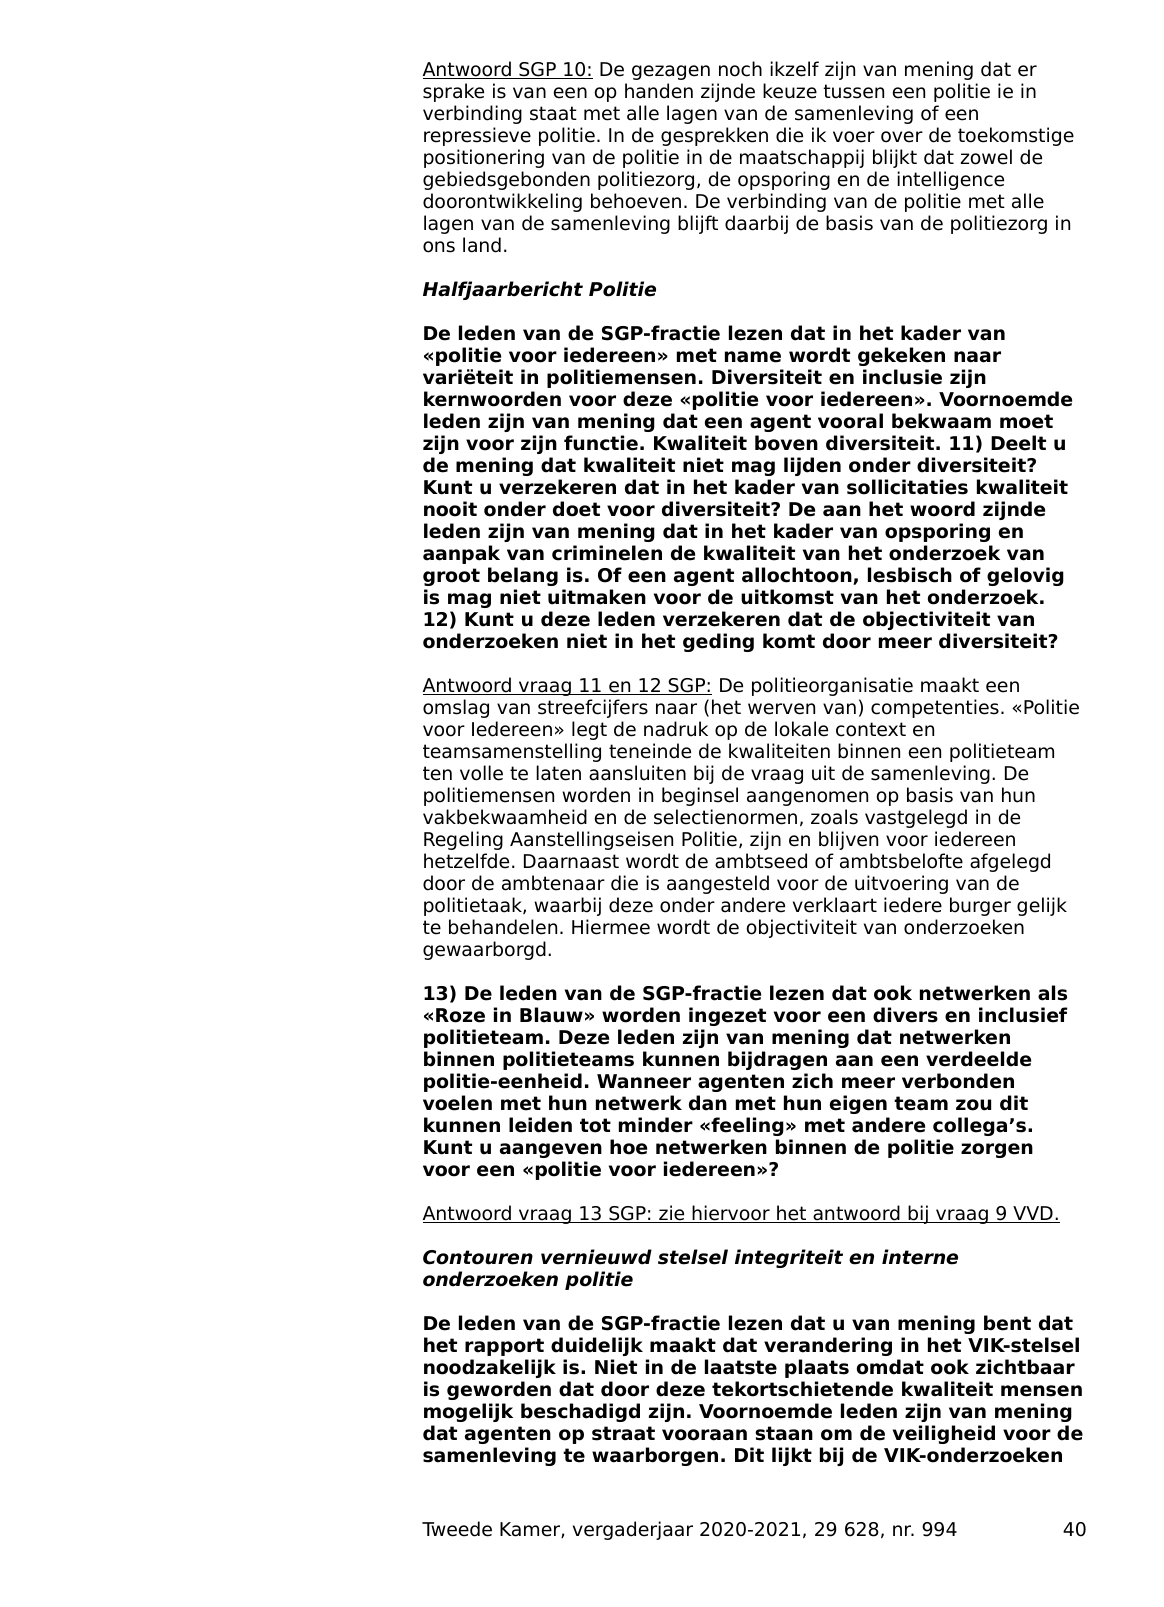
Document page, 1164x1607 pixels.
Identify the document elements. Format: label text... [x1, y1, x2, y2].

text De leden van de SGP-fractie lezen dat in het kader van «politie voor iedereen» met name wordt gekeken naar variëteit in politiemensen. Diversiteit en inclusie zijn kernwoorden voor deze «politie voor iedereen». Voornoemde leden zijn van mening dat een agent vooral bekwaam moet zijn voor zijn functie. Kwaliteit boven diversiteit. 11) Deelt u de mening dat kwaliteit niet mag lijden onder diversiteit? Kunt u verzekeren dat in het kader van sollicitaties kwaliteit nooit onder doet voor diversiteit? De aan het woord zijnde leden zijn van mening dat in het kader van opsporing en aanpak van criminelen de kwaliteit van het onderzoek van groot belang is. Of een agent allochtoon, lesbisch of gelovig is mag niet uitmaken voor de uitkomst van het onderzoek. 12) Kunt u deze leden verzekeren dat de objectiviteit van onderzoeken niet in het geding komt door meer diversiteit? [422, 323, 1087, 653]
text Antwoord vraag 11 en 12 SGP: De politieorganisatie maakt een omslag van streefcijfers naar (het werven van) competenties. «Politie voor Iedereen» legt de nadruk op de lokale context en teamsamenstelling teneinde de kwaliteiten binnen een politieteam ten volle te laten aansluiten bij de vraag uit de samenleving. De politiemensen worden in beginsel aangenomen op basis van hun vakbekwaamheid en de selectienormen, zoals vastgelegd in de Regeling Aanstellingseisen Politie, zijn en blijven voor iedereen hetzelfde. Daarnaast wordt de ambtseed of ambtsbelofte afgelegd door de ambtenaar die is aangesteld voor de uitvoering van de politietaak, waarbij deze onder andere verklaart iedere burger gelijk te behandelen. Hiermee wordt de objectiviteit van onderzoeken gewaarborgd. [422, 675, 1087, 961]
subtitle Contouren vernieuwd stelsel integriteit en interne onderzoeken politie [422, 1247, 1087, 1291]
text De leden van de SGP-fractie lezen dat u van mening bent dat het rapport duidelijk maakt dat verandering in het VIK-stelsel noodzakelijk is. Niet in de laatste plaats omdat ook zichtbaar is geworden dat door deze tekortschietende kwaliteit mensen mogelijk beschadigd zijn. Voornoemde leden zijn van mening dat agenten op straat vooraan staan om de veiligheid voor de samenleving te waarborgen. Dit lijkt bij de VIK-onderzoeken [422, 1313, 1087, 1467]
text 13) De leden van de SGP-fractie lezen dat ook netwerken als «Roze in Blauw» worden ingezet voor een divers en inclusief politieteam. Deze leden zijn van mening dat netwerken binnen politieteams kunnen bijdragen aan een verdeelde politie-eenheid. Wanneer agenten zich meer verbonden voelen met hun netwerk dan met hun eigen team zou dit kunnen leiden tot minder «feeling» met andere collega’s. Kunt u aangeven hoe netwerken binnen de politie zorgen voor een «politie voor iedereen»? [422, 983, 1087, 1181]
text Antwoord SGP 10: De gezagen noch ikzelf zijn van mening dat er sprake is van een op handen zijnde keuze tussen een politie ie in verbinding staat met alle lagen van de samenleving of een repressieve politie. In de gesprekken die ik voer over de toekomstige positionering van de politie in de maatschappij blijkt dat zowel de gebiedsgebonden politiezorg, de opsporing en de intelligence doorontwikkeling behoeven. De verbinding van de politie met alle lagen van de samenleving blijft daarbij de basis van de politiezorg in ons land. [422, 59, 1087, 257]
subtitle Halfjaarbericht Politie [422, 279, 1087, 301]
text Antwoord vraag 13 SGP: zie hiervoor het antwoord bij vraag 9 VVD. [422, 1203, 1087, 1225]
